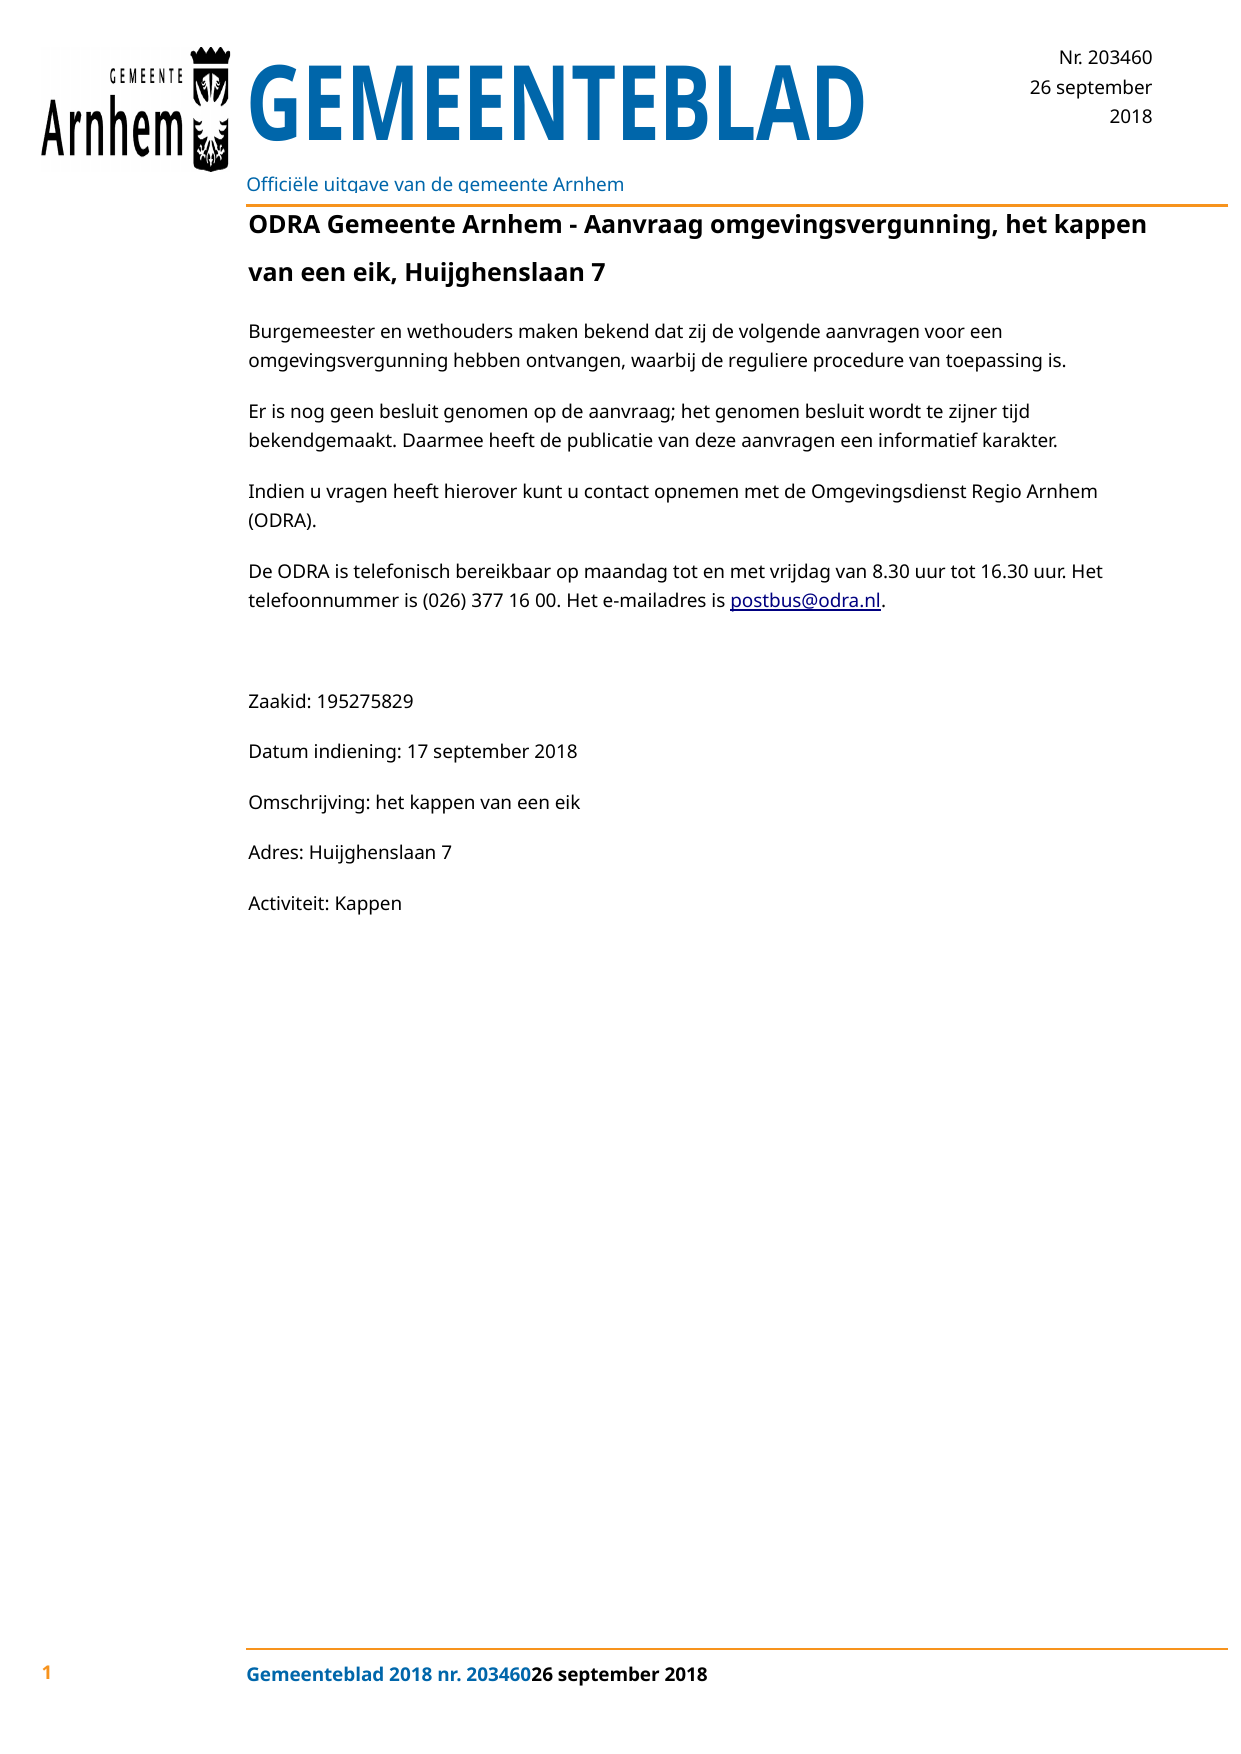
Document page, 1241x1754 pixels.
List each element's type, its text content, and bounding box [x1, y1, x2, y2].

text Burgemeester en wethouders maken bekend dat zij de volgende aanvragen voor een omgevingsvergunning hebben ontvangen, waarbij de reguliere procedure van toepassing is. [248, 318, 1152, 373]
text Indien u vragen heeft hierover kunt u contact opnemen met de Omgevingsdienst Regio Arnhem (ODRA). [248, 478, 1152, 533]
picture [41, 47, 231, 172]
text ODRA Gemeente Arnhem - Aanvraag omgevingsvergunning, het kappen van een eik, Huijghenslaan 7 [248, 207, 1152, 288]
text Zaakid: 195275829 [248, 688, 1152, 714]
text Datum indiening: 17 september 2018 [248, 739, 1152, 764]
text Adres: Huijghenslaan 7 [248, 839, 1152, 865]
text Activiteit: Kappen [248, 890, 1152, 916]
text De ODRA is telefonisch bereikbaar op maandag tot en met vrijdag van 8.30 uur tot 16.30 uur. Het telefoonnummer is (026) 377 16 00. Het e-mailadres is postbus@odra.nl. [248, 558, 1152, 613]
text Er is nog geen besluit genomen op de aanvraag; het genomen besluit wordt te zijner tijd bekendgemaakt. Daarmee heeft de publicatie van deze aanvragen een informatief karakter. [248, 398, 1152, 453]
text Omschrijving: het kappen van een eik [248, 789, 1152, 815]
